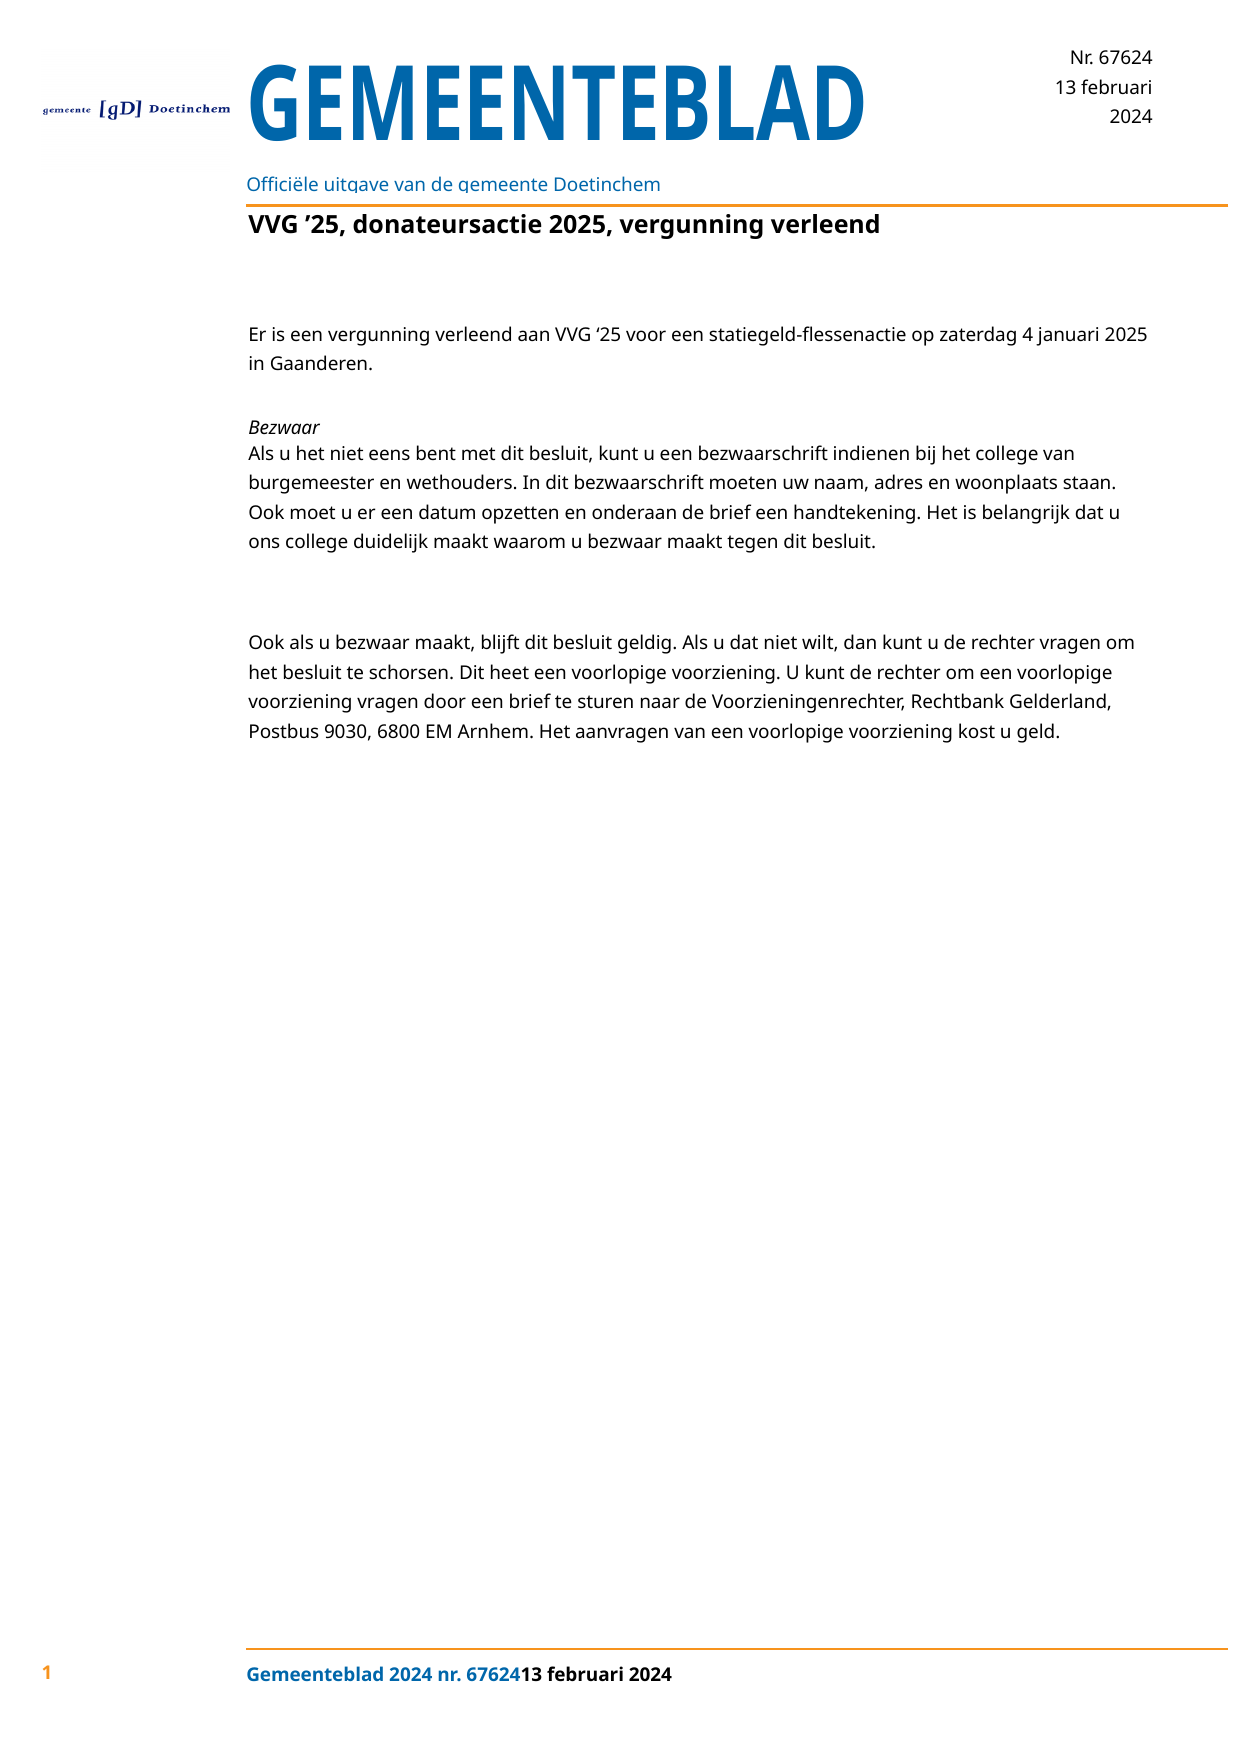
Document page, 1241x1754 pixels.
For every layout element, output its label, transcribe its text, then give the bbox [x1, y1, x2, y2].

text VVG ’25, donateursactie 2025, vergunning verleend [248, 207, 1152, 241]
text Als u het niet eens bent met dit besluit, kunt u een bezwaarschrift indienen bij het college van burgemeester en wethouders. In dit bezwaarschrift moeten uw naam, adres en woonplaats staan. Ook moet u er een datum opzetten en onderaan de brief een handtekening. Het is belangrijk dat u ons college duidelijk maakt waarom u bezwaar maakt tegen dit besluit. [248, 440, 1152, 554]
text Er is een vergunning verleend aan VVG ‘25 voor een statiegeld-flessenactie op zaterdag 4 januari 2025 in Gaanderen. [248, 321, 1152, 376]
text Ook als u bezwaar maakt, blijft dit besluit geldig. Als u dat niet wilt, dan kunt u de rechter vragen om het besluit te schorsen. Dit heet een voorlopige voorziening. U kunt de rechter om een voorlopige voorziening vragen door een brief te sturen naar de Voorzieningenrechter, Rechtbank Gelderland, Postbus 9030, 6800 EM Arnhem. Het aanvragen van een voorlopige voorziening kost u geld. [248, 629, 1152, 744]
text Bezwaar [248, 414, 1152, 440]
picture [41, 47, 231, 172]
